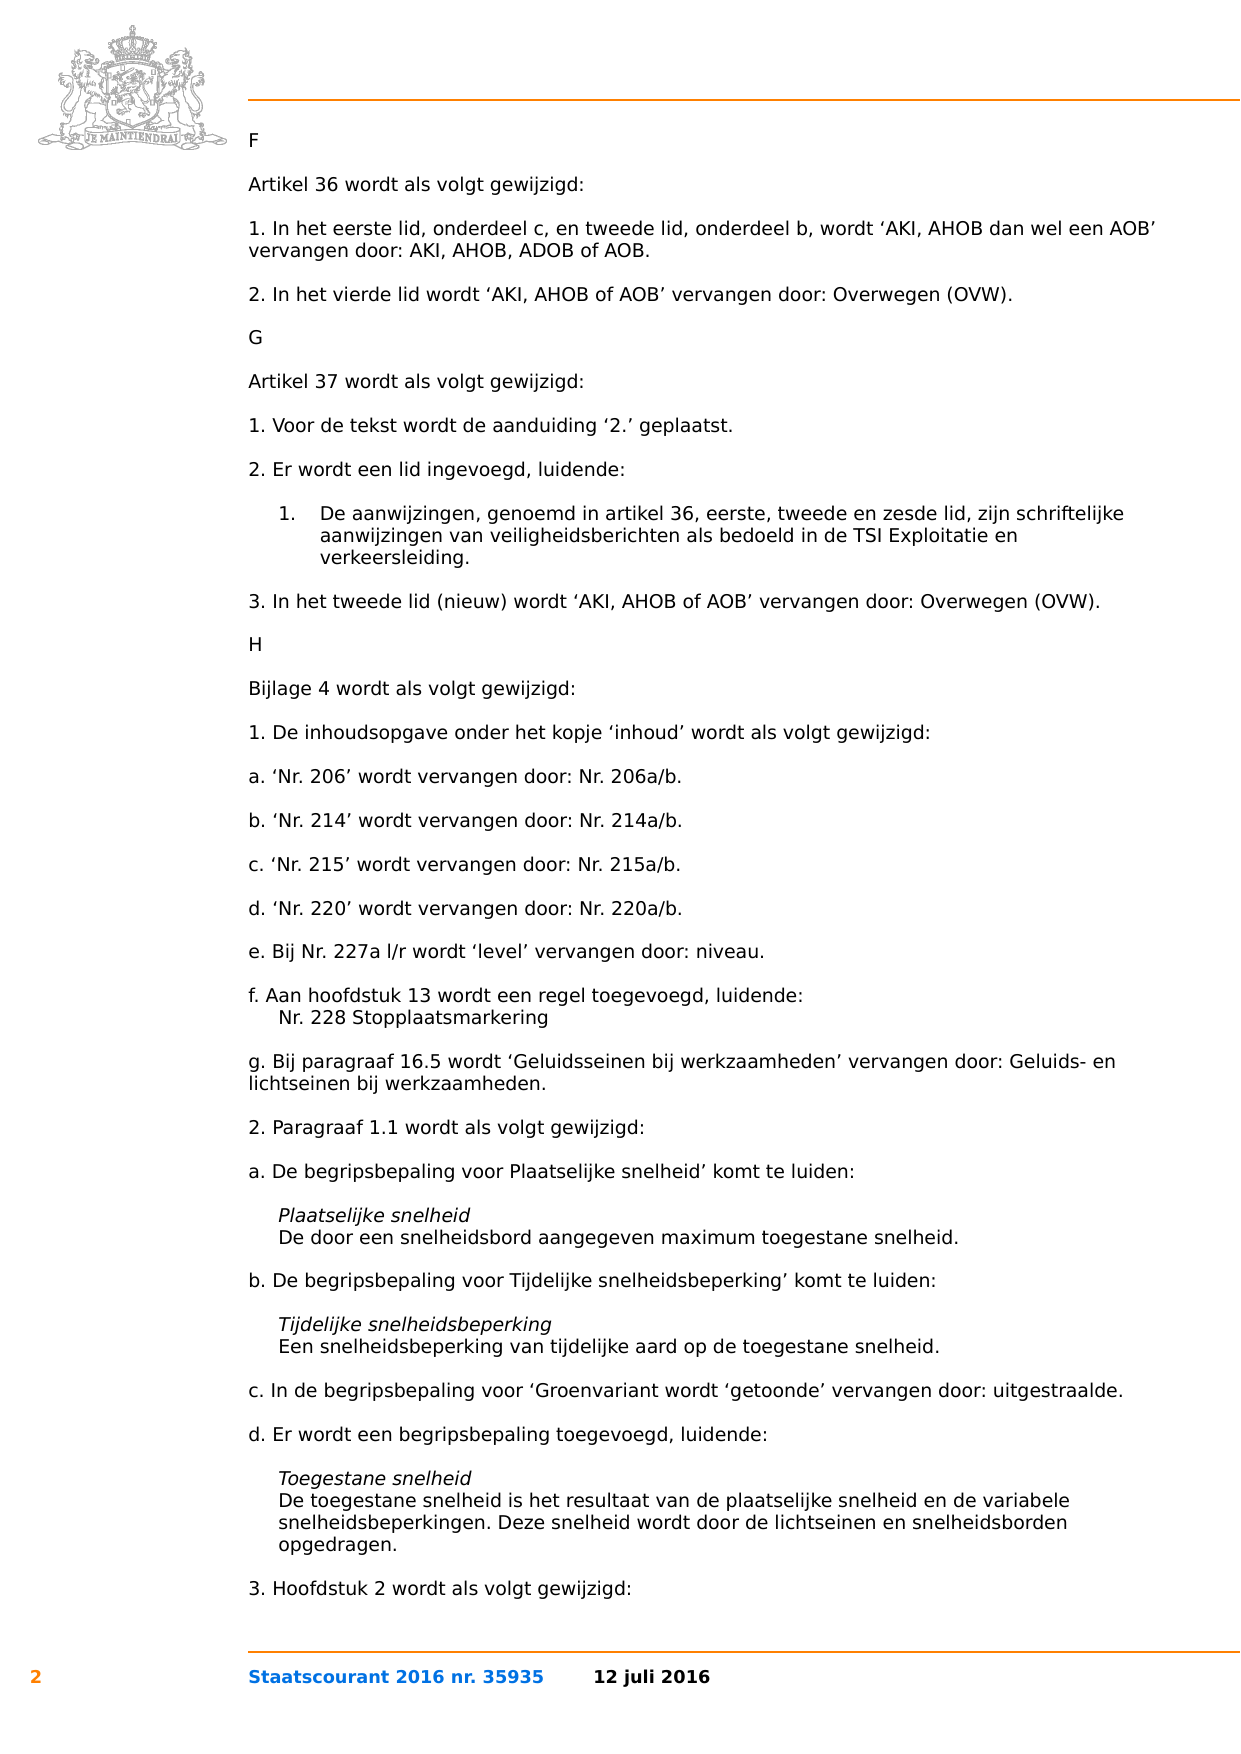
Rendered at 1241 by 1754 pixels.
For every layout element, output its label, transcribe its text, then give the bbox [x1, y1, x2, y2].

text G [248, 327, 1163, 349]
text f. Aan hoofdstuk 13 wordt een regel toegevoegd, luidende: [248, 985, 1163, 1007]
text b. De begripsbepaling voor Tijdelijke snelheidsbeperking’ komt te luiden: [248, 1270, 1163, 1292]
text d. Er wordt een begripsbepaling toegevoegd, luidende: [248, 1424, 1163, 1446]
text H [248, 634, 1163, 656]
text Bijlage 4 wordt als volgt gewijzigd: [248, 678, 1163, 700]
text 1. De inhoudsopgave onder het kopje ‘inhoud’ wordt als volgt gewijzigd: [248, 722, 1163, 744]
text 1. In het eerste lid, onderdeel c, en tweede lid, onderdeel b, wordt ‘AKI, AHOB dan wel een AOB’ vervangen door: AKI, AHOB, ADOB of AOB. [248, 218, 1163, 262]
text a. ‘Nr. 206’ wordt vervangen door: Nr. 206a/b. [248, 766, 1163, 788]
text De door een snelheidsbord aangegeven maximum toegestane snelheid. [278, 1227, 1163, 1248]
text d. ‘Nr. 220’ wordt vervangen door: Nr. 220a/b. [248, 897, 1163, 919]
text 3. Hoofdstuk 2 wordt als volgt gewijzigd: [248, 1578, 1163, 1599]
text g. Bij paragraaf 16.5 wordt ‘Geluidsseinen bij werkzaamheden’ vervangen door: Geluids- en lichtseinen bij werkzaamheden. [248, 1051, 1163, 1095]
text b. ‘Nr. 214’ wordt vervangen door: Nr. 214a/b. [248, 810, 1163, 832]
text 1. De aanwijzingen, genoemd in artikel 36, eerste, tweede en zesde lid, zijn schriftelijke aanwijzingen van veiligheidsberichten als bedoeld in de TSI Exploitatie en verkeersleiding. [278, 503, 1163, 569]
subtitle Toegestane snelheid [278, 1468, 1163, 1490]
text 1. Voor de tekst wordt de aanduiding ‘2.’ geplaatst. [248, 415, 1163, 437]
text a. De begripsbepaling voor Plaatselijke snelheid’ komt te luiden: [248, 1161, 1163, 1183]
text 2. Paragraaf 1.1 wordt als volgt gewijzigd: [248, 1117, 1163, 1139]
text 3. In het tweede lid (nieuw) wordt ‘AKI, AHOB of AOB’ vervangen door: Overwegen (OVW). [248, 591, 1163, 612]
text e. Bij Nr. 227a l/r wordt ‘level’ vervangen door: niveau. [248, 941, 1163, 963]
subtitle Tijdelijke snelheidsbeperking [278, 1314, 1163, 1336]
subtitle Plaatselijke snelheid [278, 1204, 1163, 1227]
text Artikel 36 wordt als volgt gewijzigd: [248, 174, 1163, 196]
text Nr. 228 Stopplaatsmarkering [278, 1007, 1163, 1029]
text c. ‘Nr. 215’ wordt vervangen door: Nr. 215a/b. [248, 854, 1163, 876]
text 2. Er wordt een lid ingevoegd, luidende: [248, 459, 1163, 481]
text Een snelheidsbeperking van tijdelijke aard op de toegestane snelheid. [278, 1336, 1163, 1358]
picture [38, 25, 227, 150]
text F [248, 130, 1163, 152]
text Artikel 37 wordt als volgt gewijzigd: [248, 371, 1163, 393]
text c. In de begripsbepaling voor ‘Groenvariant wordt ‘getoonde’ vervangen door: uitgestraalde. [248, 1380, 1163, 1402]
text 2. In het vierde lid wordt ‘AKI, AHOB of AOB’ vervangen door: Overwegen (OVW). [248, 283, 1163, 305]
text De toegestane snelheid is het resultaat van de plaatselijke snelheid en de variabele snelheidsbeperkingen. Deze snelheid wordt door de lichtseinen en snelheidsborden opgedragen. [278, 1490, 1163, 1556]
